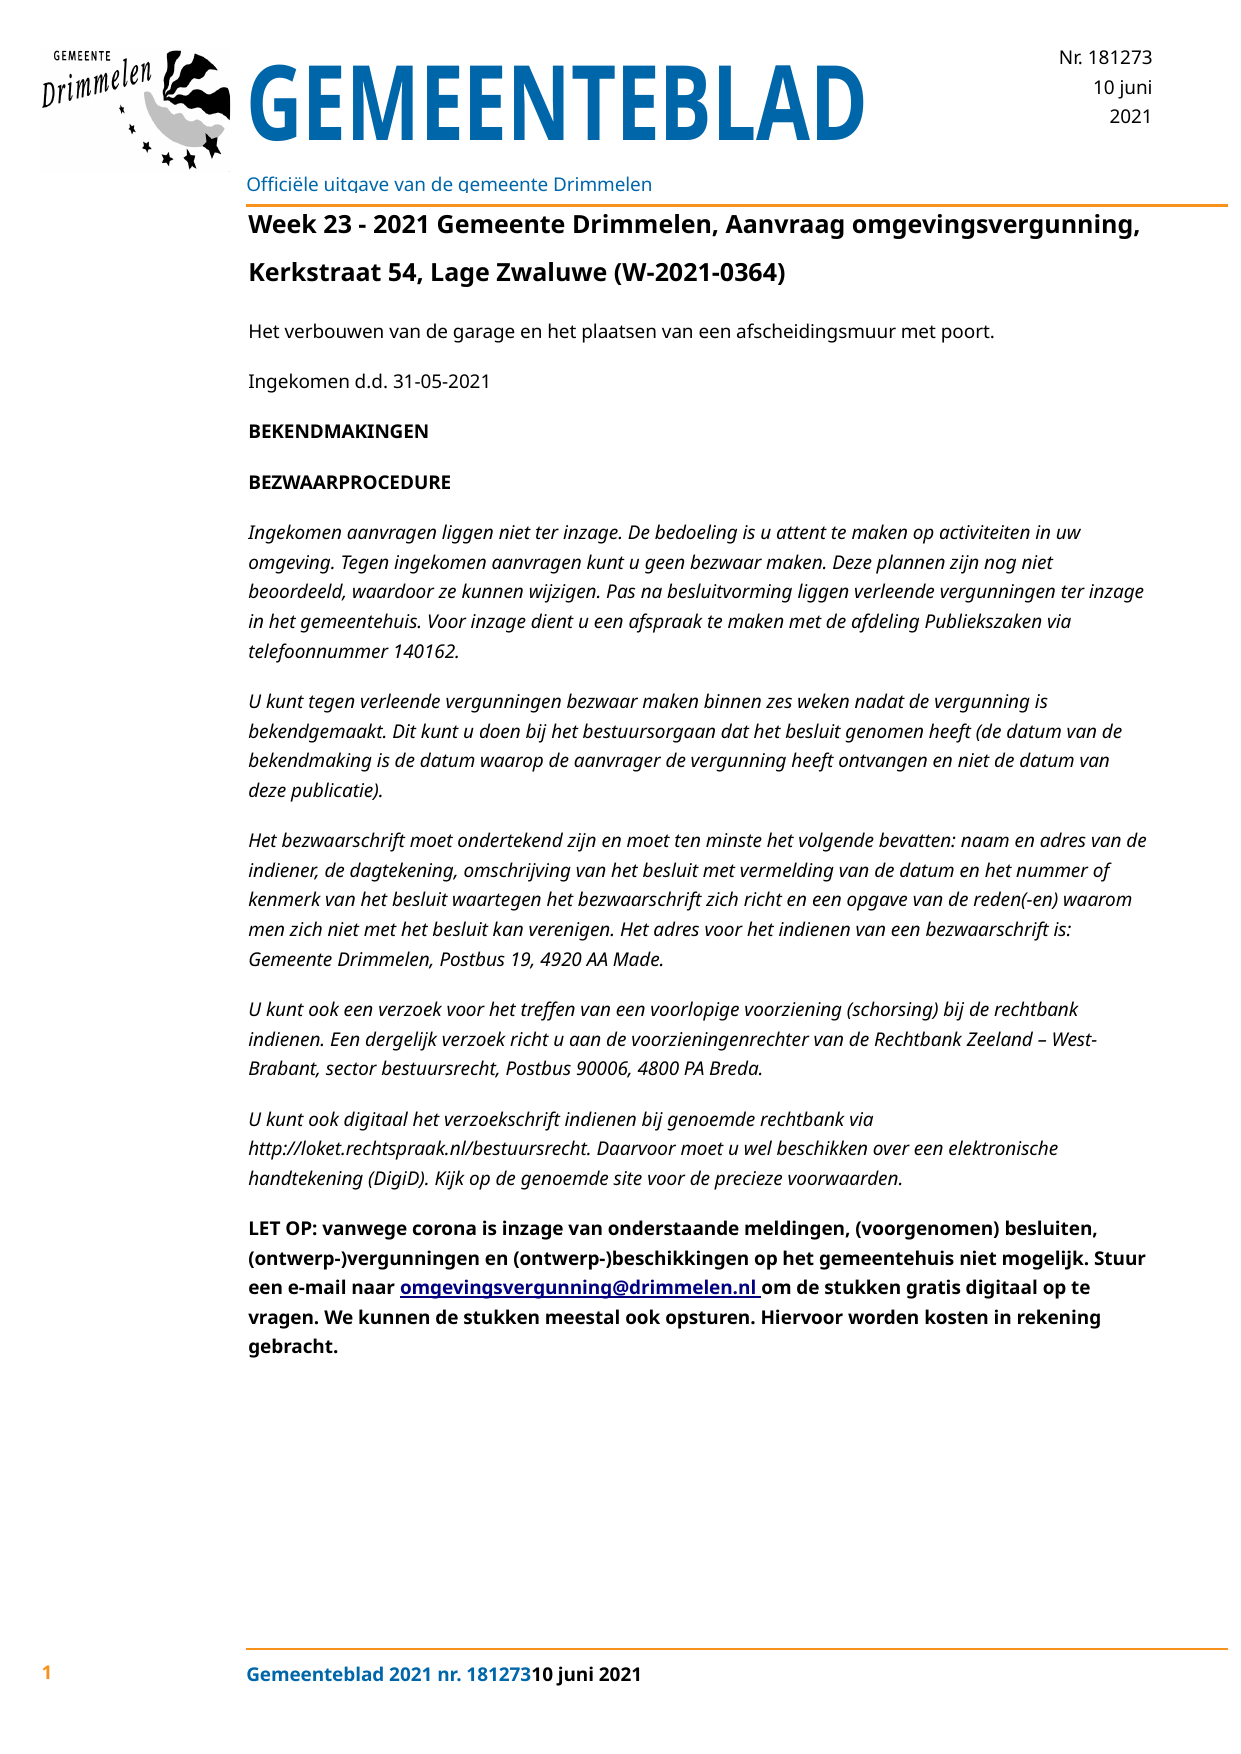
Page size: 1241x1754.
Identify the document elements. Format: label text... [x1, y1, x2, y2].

text Week 23 - 2021 Gemeente Drimmelen, Aanvraag omgevingsvergunning, Kerkstraat 54, Lage Zwaluwe (W-2021-0364) [248, 207, 1152, 288]
text LET OP: vanwege corona is inzage van onderstaande meldingen, (voorgenomen) besluiten, (ontwerp-)vergunningen en (ontwerp-)beschikkingen op het gemeentehuis niet mogelijk. Stuur een e-mail naar omgevingsvergunning@drimmelen.nl om de stukken gratis digitaal op te vragen. We kunnen de stukken meestal ook opsturen. Hiervoor worden kosten in rekening gebracht. [248, 1215, 1152, 1359]
text BEKENDMAKINGEN [248, 419, 1152, 444]
text U kunt tegen verleende vergunningen bezwaar maken binnen zes weken nadat de vergunning is bekendgemaakt. Dit kunt u doen bij het bestuursorgaan dat het besluit genomen heeft (de datum van de bekendmaking is de datum waarop de aanvrager de vergunning heeft ontvangen en niet de datum van deze publicatie). [248, 688, 1152, 803]
picture [41, 47, 231, 172]
text Ingekomen aanvragen liggen niet ter inzage. De bedoeling is u attent te maken op activiteiten in uw omgeving. Tegen ingekomen aanvragen kunt u geen bezwaar maken. Deze plannen zijn nog niet beoordeeld, waardoor ze kunnen wijzigen. Pas na besluitvorming liggen verleende vergunningen ter inzage in het gemeentehuis. Voor inzage dient u een afspraak te maken met de afdeling Publiekszaken via telefoonnummer 140162. [248, 519, 1152, 664]
text Het bezwaarschrift moet ondertekend zijn en moet ten minste het volgende bevatten: naam en adres van de indiener, de dagtekening, omschrijving van het besluit met vermelding van de datum en het nummer of kenmerk van het besluit waartegen het bezwaarschrift zich richt en een opgave van de reden(-en) waarom men zich niet met het besluit kan verenigen. Het adres voor het indienen van een bezwaarschrift is: Gemeente Drimmelen, Postbus 19, 4920 AA Made. [248, 827, 1152, 972]
text BEZWAARPROCEDURE [248, 469, 1152, 495]
text Ingekomen d.d. 31-05-2021 [248, 368, 1152, 394]
text Het verbouwen van de garage en het plaatsen van een afscheidingsmuur met poort. [248, 318, 1152, 344]
text U kunt ook digitaal het verzoekschrift indienen bij genoemde rechtbank via http://loket.rechtspraak.nl/bestuursrecht. Daarvoor moet u wel beschikken over een elektronische handtekening (DigiD). Kijk op de genoemde site voor de precieze voorwaarden. [248, 1106, 1152, 1191]
text U kunt ook een verzoek voor het treffen van een voorlopige voorziening (schorsing) bij de rechtbank indienen. Een dergelijk verzoek richt u aan de voorzieningenrechter van de Rechtbank Zeeland – West-Brabant, sector bestuursrecht, Postbus 90006, 4800 PA Breda. [248, 996, 1152, 1081]
